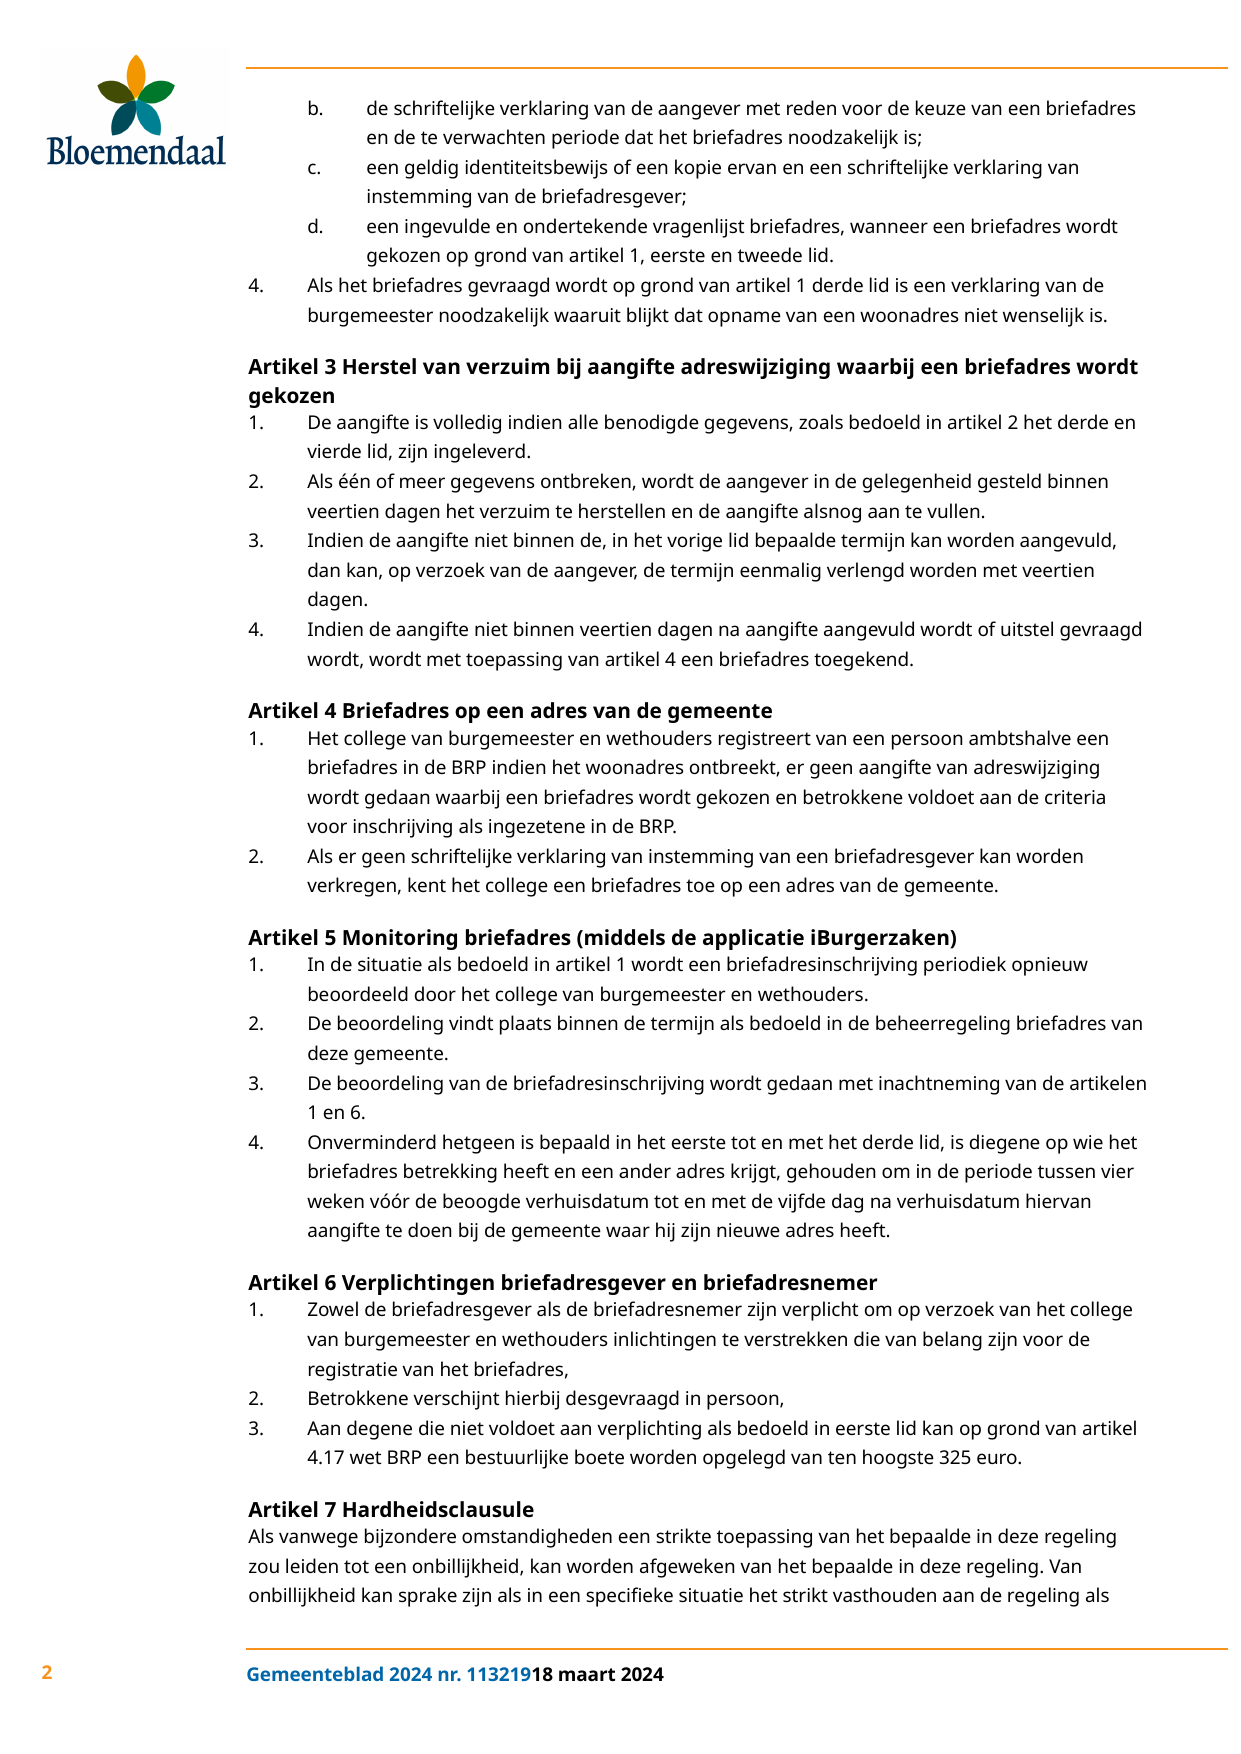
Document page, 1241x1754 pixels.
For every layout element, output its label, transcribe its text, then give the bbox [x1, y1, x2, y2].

text Artikel 7 Hardheidsclausule [248, 1495, 1152, 1523]
list een geldig identiteitsbewijs of een kopie ervan en een schriftelijke verklaring van instemming van de briefadresgever; [307, 154, 1152, 209]
list Onverminderd hetgeen is bepaald in het eerste tot en met het derde lid, is diegene op wie het briefadres betrekking heeft en een ander adres krijgt, gehouden om in de periode tussen vier weken vóór de beoogde verhuisdatum tot en met de vijfde dag na verhuisdatum hiervan aangifte te doen bij de gemeente waar hij zijn nieuwe adres heeft. [248, 1129, 1152, 1243]
list Aan degene die niet voldoet aan verplichting als bedoeld in eerste lid kan op grond van artikel 4.17 wet BRP een bestuurlijke boete worden opgelegd van ten hoogste 325 euro. [248, 1415, 1152, 1470]
picture [41, 47, 231, 172]
list Als het briefadres gevraagd wordt op grond van artikel 1 derde lid is een verklaring van de burgemeester noodzakelijk waaruit blijkt dat opname van een woonadres niet wenselijk is. [248, 272, 1152, 328]
list Het college van burgemeester en wethouders registreert van een persoon ambtshalve een briefadres in de BRP indien het woonadres ontbreekt, er geen aangifte van adreswijziging wordt gedaan waarbij een briefadres wordt gekozen en betrokkene voldoet aan de criteria voor inschrijving als ingezetene in de BRP. [248, 725, 1152, 839]
list Zowel de briefadresgever als de briefadresnemer zijn verplicht om op verzoek van het college van burgemeester en wethouders inlichtingen te verstrekken die van belang zijn voor de registratie van het briefadres, [248, 1297, 1152, 1381]
text Artikel 6 Verplichtingen briefadresgever en briefadresnemer [248, 1268, 1152, 1297]
text Artikel 5 Monitoring briefadres (middels de applicatie iBurgerzaken) [248, 923, 1152, 951]
list Betrokkene verschijnt hierbij desgevraagd in persoon, [248, 1385, 1152, 1411]
list De beoordeling van de briefadresinschrijving wordt gedaan met inachtneming van de artikelen 1 en 6. [248, 1070, 1152, 1125]
list Als er geen schriftelijke verklaring van instemming van een briefadresgever kan worden verkregen, kent het college een briefadres toe op een adres van de gemeente. [248, 843, 1152, 898]
list de schriftelijke verklaring van de aangever met reden voor de keuze van een briefadres en de te verwachten periode dat het briefadres noodzakelijk is; [307, 95, 1152, 150]
list Als één of meer gegevens ontbreken, wordt de aangever in de gelegenheid gesteld binnen veertien dagen het verzuim te herstellen en de aangifte alsnog aan te vullen. [248, 468, 1152, 524]
text Artikel 3 Herstel van verzuim bij aangifte adreswijziging waarbij een briefadres wordt gekozen [248, 352, 1152, 409]
list Indien de aangifte niet binnen de, in het vorige lid bepaalde termijn kan worden aangevuld, dan kan, op verzoek van de aangever, de termijn eenmalig verlengd worden met veertien dagen. [248, 527, 1152, 612]
list In de situatie als bedoeld in artikel 1 wordt een briefadresinschrijving periodiek opnieuw beoordeeld door het college van burgemeester en wethouders. [248, 951, 1152, 1007]
list een ingevulde en ondertekende vragenlijst briefadres, wanneer een briefadres wordt gekozen op grond van artikel 1, eerste en tweede lid. [307, 213, 1152, 268]
list De beoordeling vindt plaats binnen de termijn als bedoeld in de beheerregeling briefadres van deze gemeente. [248, 1011, 1152, 1066]
list Indien de aangifte niet binnen veertien dagen na aangifte aangevuld wordt of uitstel gevraagd wordt, wordt met toepassing van artikel 4 een briefadres toegekend. [248, 616, 1152, 672]
list De aangifte is volledig indien alle benodigde gegevens, zoals bedoeld in artikel 2 het derde en vierde lid, zijn ingeleverd. [248, 409, 1152, 464]
text Als vanwege bijzondere omstandigheden een strikte toepassing van het bepaalde in deze regeling zou leiden tot een onbillijkheid, kan worden afgeweken van het bepaalde in deze regeling. Van onbillijkheid kan sprake zijn als in een specifieke situatie het strikt vasthouden aan de regeling als [248, 1523, 1152, 1608]
text Artikel 4 Briefadres op een adres van de gemeente [248, 696, 1152, 725]
